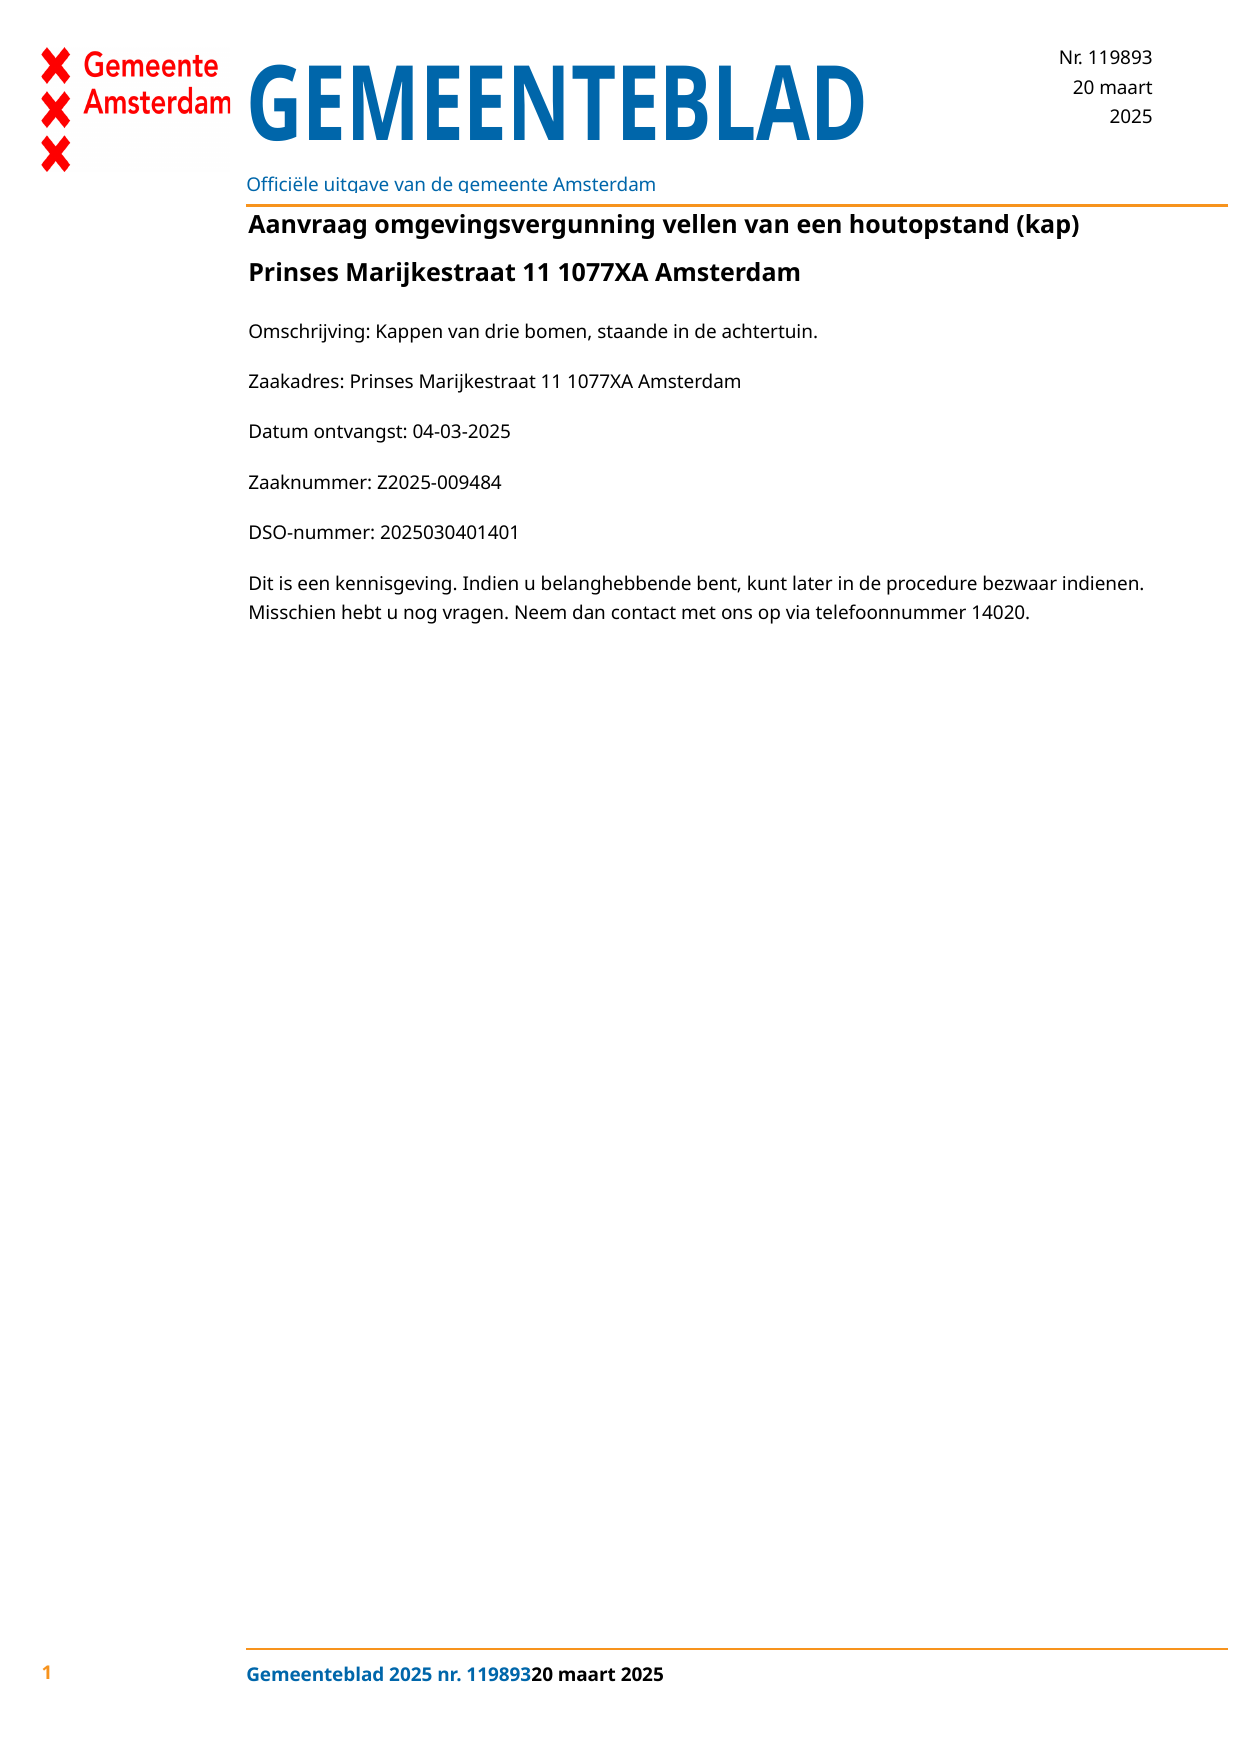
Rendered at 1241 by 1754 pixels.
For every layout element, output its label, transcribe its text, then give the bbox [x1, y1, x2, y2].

text Zaakadres: Prinses Marijkestraat 11 1077XA Amsterdam [248, 368, 1152, 394]
text Aanvraag omgevingsvergunning vellen van een houtopstand (kap) Prinses Marijkestraat 11 1077XA Amsterdam [248, 207, 1152, 288]
text Omschrijving: Kappen van drie bomen, staande in de achtertuin. [248, 318, 1152, 344]
picture [41, 47, 231, 172]
text Dit is een kennisgeving. Indien u belanghebbende bent, kunt later in de procedure bezwaar indienen. Misschien hebt u nog vragen. Neem dan contact met ons op via telefoonnummer 14020. [248, 570, 1152, 625]
text DSO-nummer: 2025030401401 [248, 519, 1152, 545]
text Zaaknummer: Z2025-009484 [248, 469, 1152, 495]
text Datum ontvangst: 04-03-2025 [248, 419, 1152, 444]
